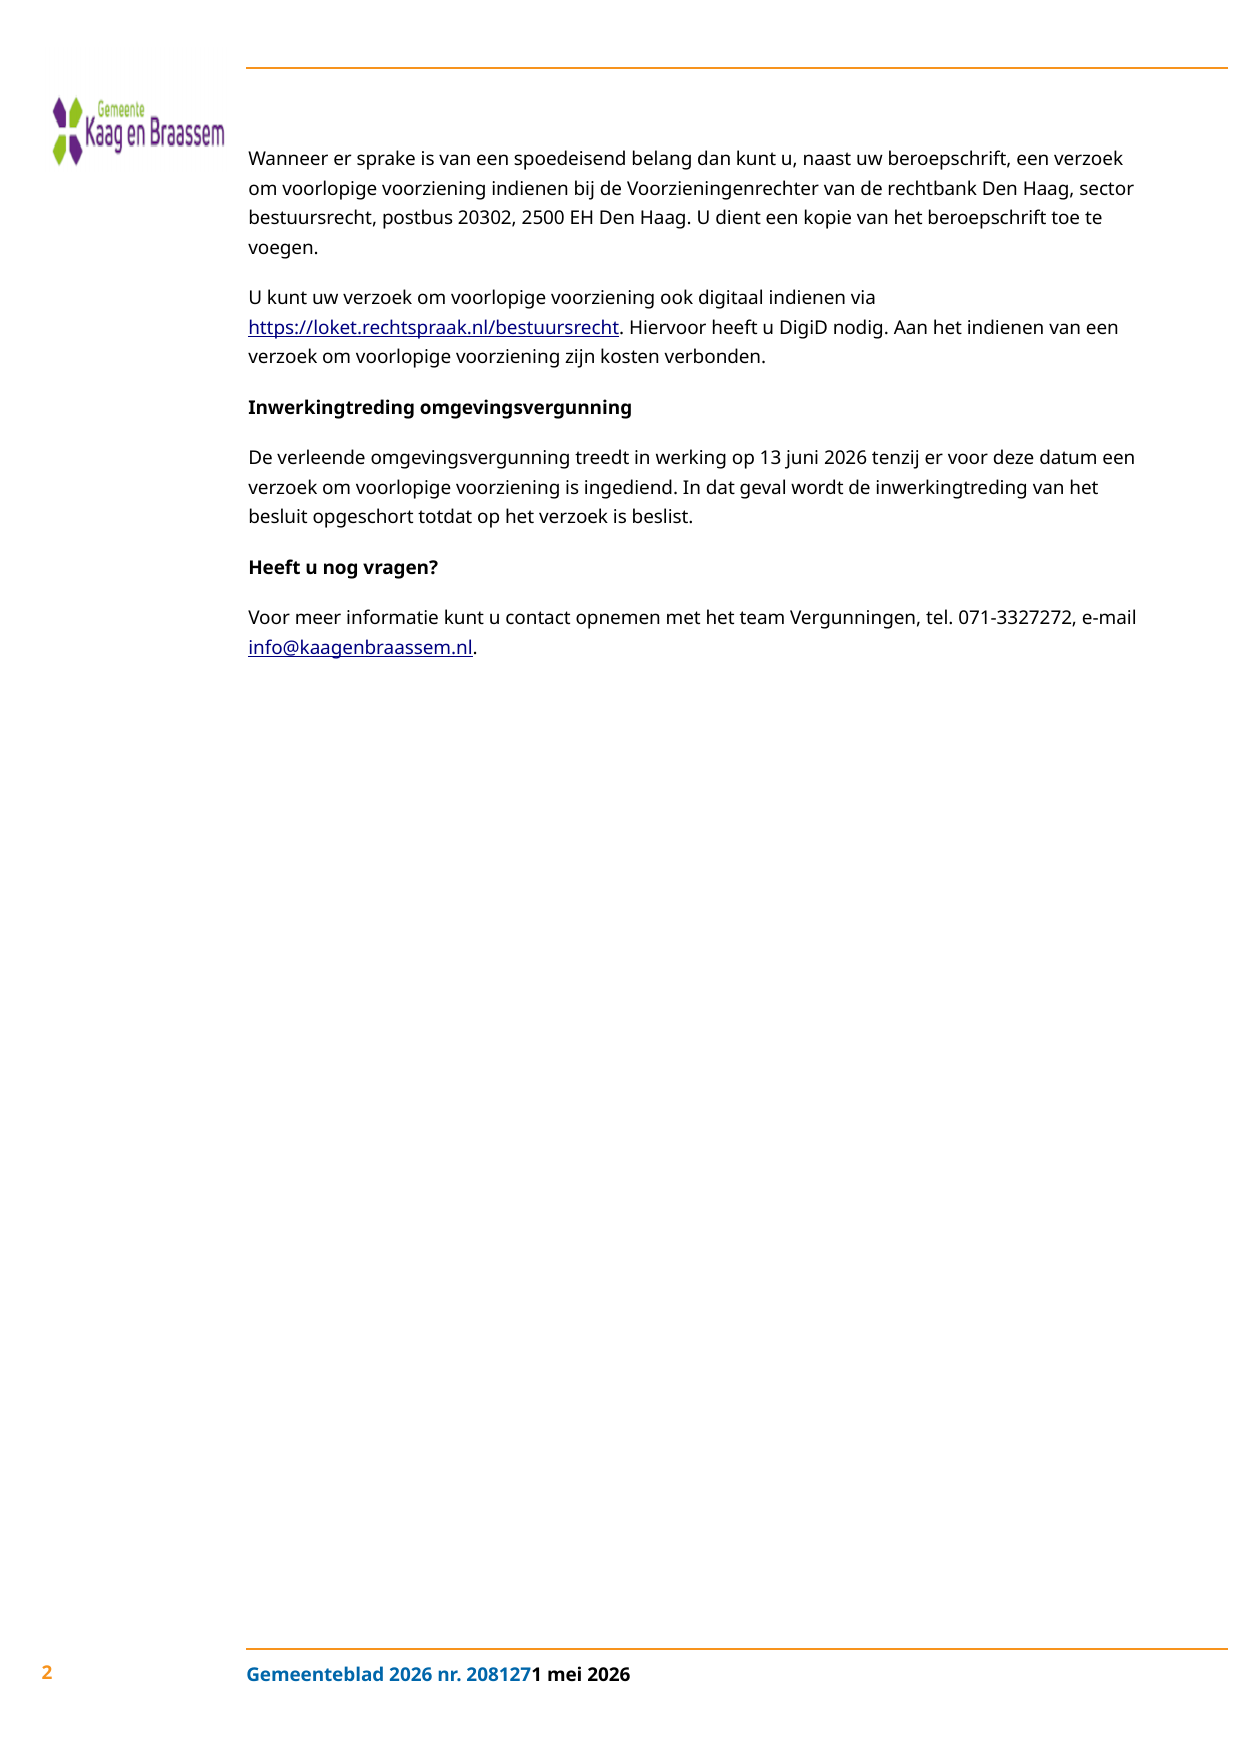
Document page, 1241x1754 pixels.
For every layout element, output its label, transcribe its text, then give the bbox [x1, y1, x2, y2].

picture [41, 47, 231, 172]
text Wanneer er sprake is van een spoedeisend belang dan kunt u, naast uw beroepschrift, een verzoek om voorlopige voorziening indienen bij de Voorzieningenrechter van de rechtbank Den Haag, sector bestuursrecht, postbus 20302, 2500 EH Den Haag. U dient een kopie van het beroepschrift toe te voegen. [248, 145, 1152, 260]
text U kunt uw verzoek om voorlopige voorziening ook digitaal indienen via https://loket.rechtspraak.nl/bestuursrecht. Hiervoor heeft u DigiD nodig. Aan het indienen van een verzoek om voorlopige voorziening zijn kosten verbonden. [248, 284, 1152, 369]
text Heeft u nog vragen? [248, 554, 1152, 580]
text De verleende omgevingsvergunning treedt in werking op 13 juni 2026 tenzij er voor deze datum een verzoek om voorlopige voorziening is ingediend. In dat geval wordt de inwerkingtreding van het besluit opgeschort totdat op het verzoek is beslist. [248, 444, 1152, 529]
text Inwerkingtreding omgevingsvergunning [248, 394, 1152, 420]
text Voor meer informatie kunt u contact opnemen met het team Vergunningen, tel. 071-3327272, e-mail info@kaagenbraassem.nl. [248, 604, 1152, 660]
